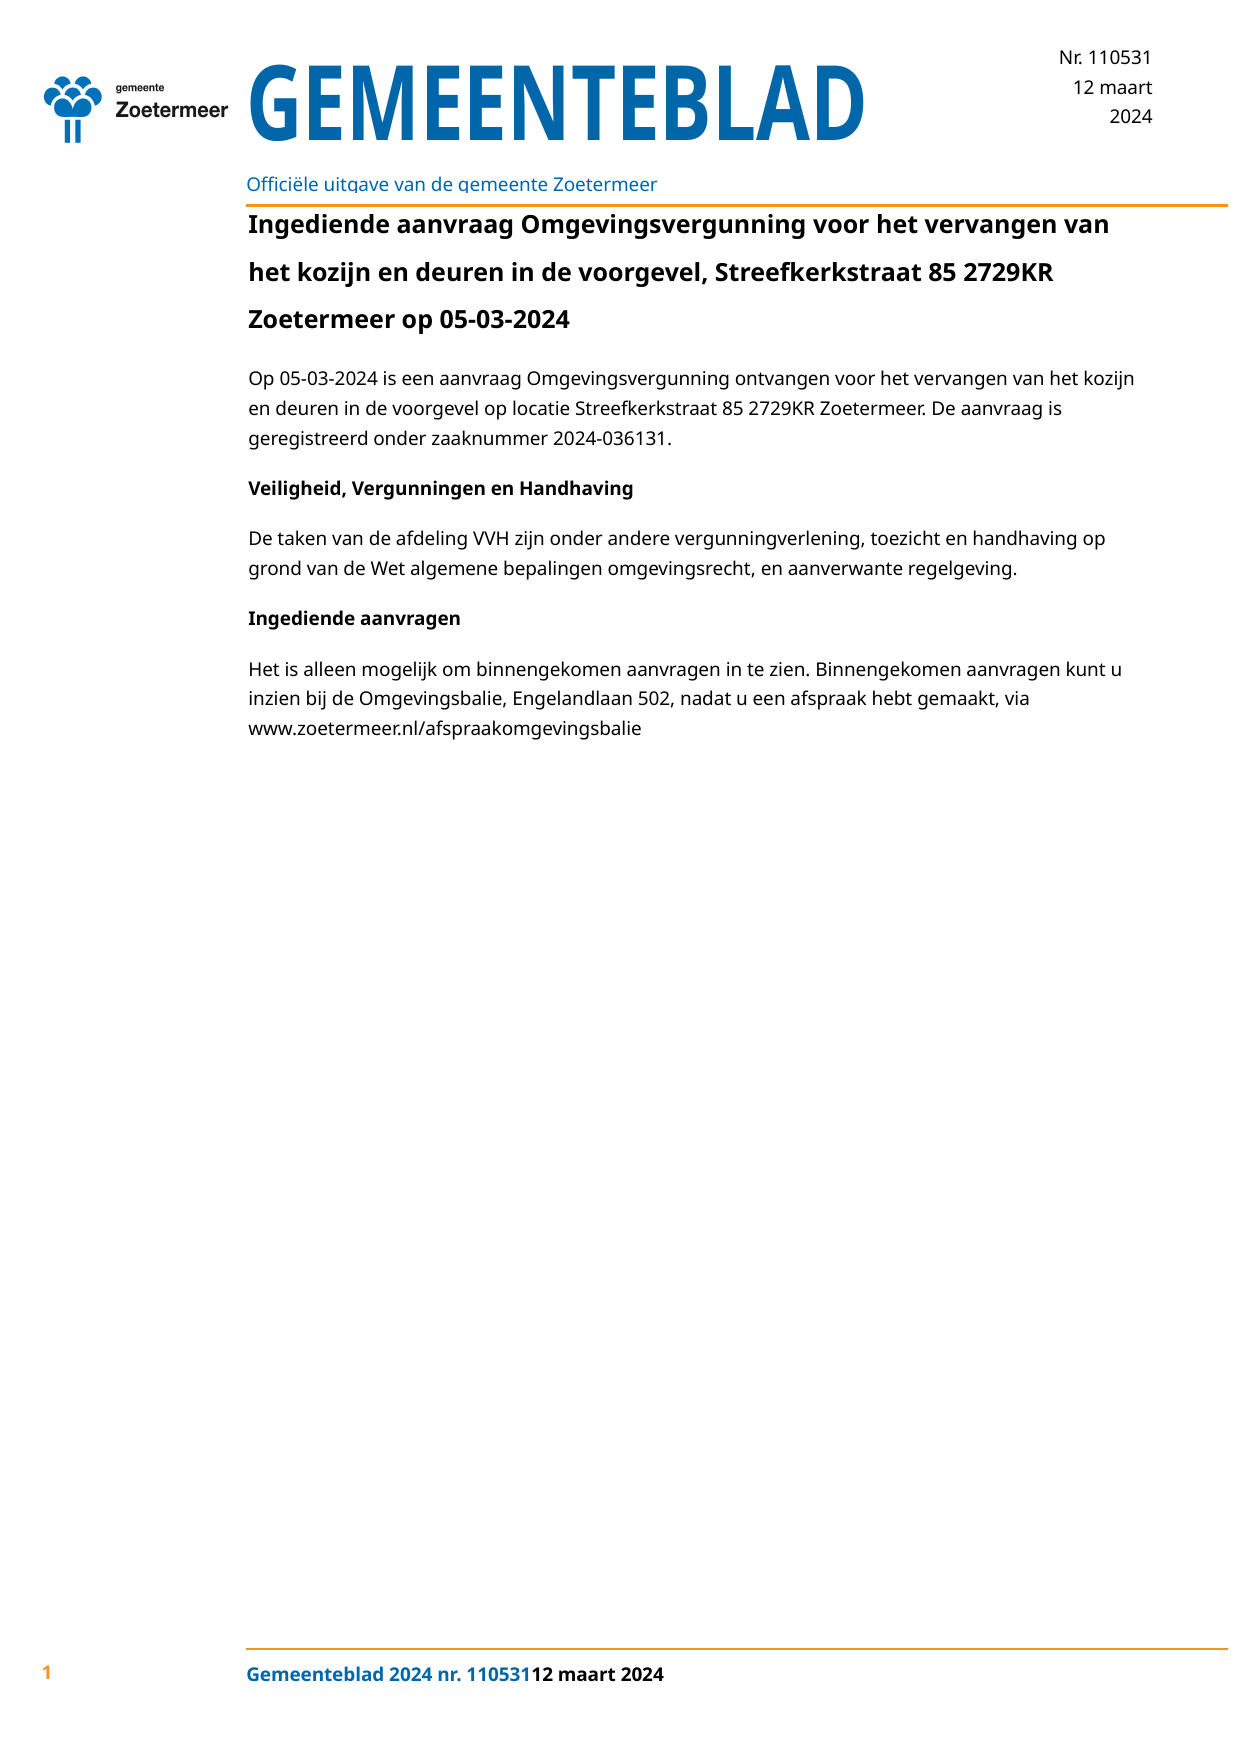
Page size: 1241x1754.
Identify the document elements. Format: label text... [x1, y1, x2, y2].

text Ingediende aanvraag Omgevingsvergunning voor het vervangen van het kozijn en deuren in de voorgevel, Streefkerkstraat 85 2729KR Zoetermeer op 05-03-2024 [248, 207, 1152, 336]
text De taken van de afdeling VVH zijn onder andere vergunningverlening, toezicht en handhaving op grond van de Wet algemene bepalingen omgevingsrecht, en aanverwante regelgeving. [248, 526, 1152, 581]
text Het is alleen mogelijk om binnengekomen aanvragen in te zien. Binnengekomen aanvragen kunt u inzien bij de Omgevingsbalie, Engelandlaan 502, nadat u een afspraak hebt gemaakt, via www.zoetermeer.nl/afspraakomgevingsbalie [248, 656, 1152, 741]
text Veiligheid, Vergunningen en Handhaving [248, 475, 1152, 501]
text Op 05-03-2024 is een aanvraag Omgevingsvergunning ontvangen voor het vervangen van het kozijn en deuren in de voorgevel op locatie Streefkerkstraat 85 2729KR Zoetermeer. De aanvraag is geregistreerd onder zaaknummer 2024-036131. [248, 366, 1152, 450]
picture [41, 47, 231, 172]
text Ingediende aanvragen [248, 606, 1152, 631]
